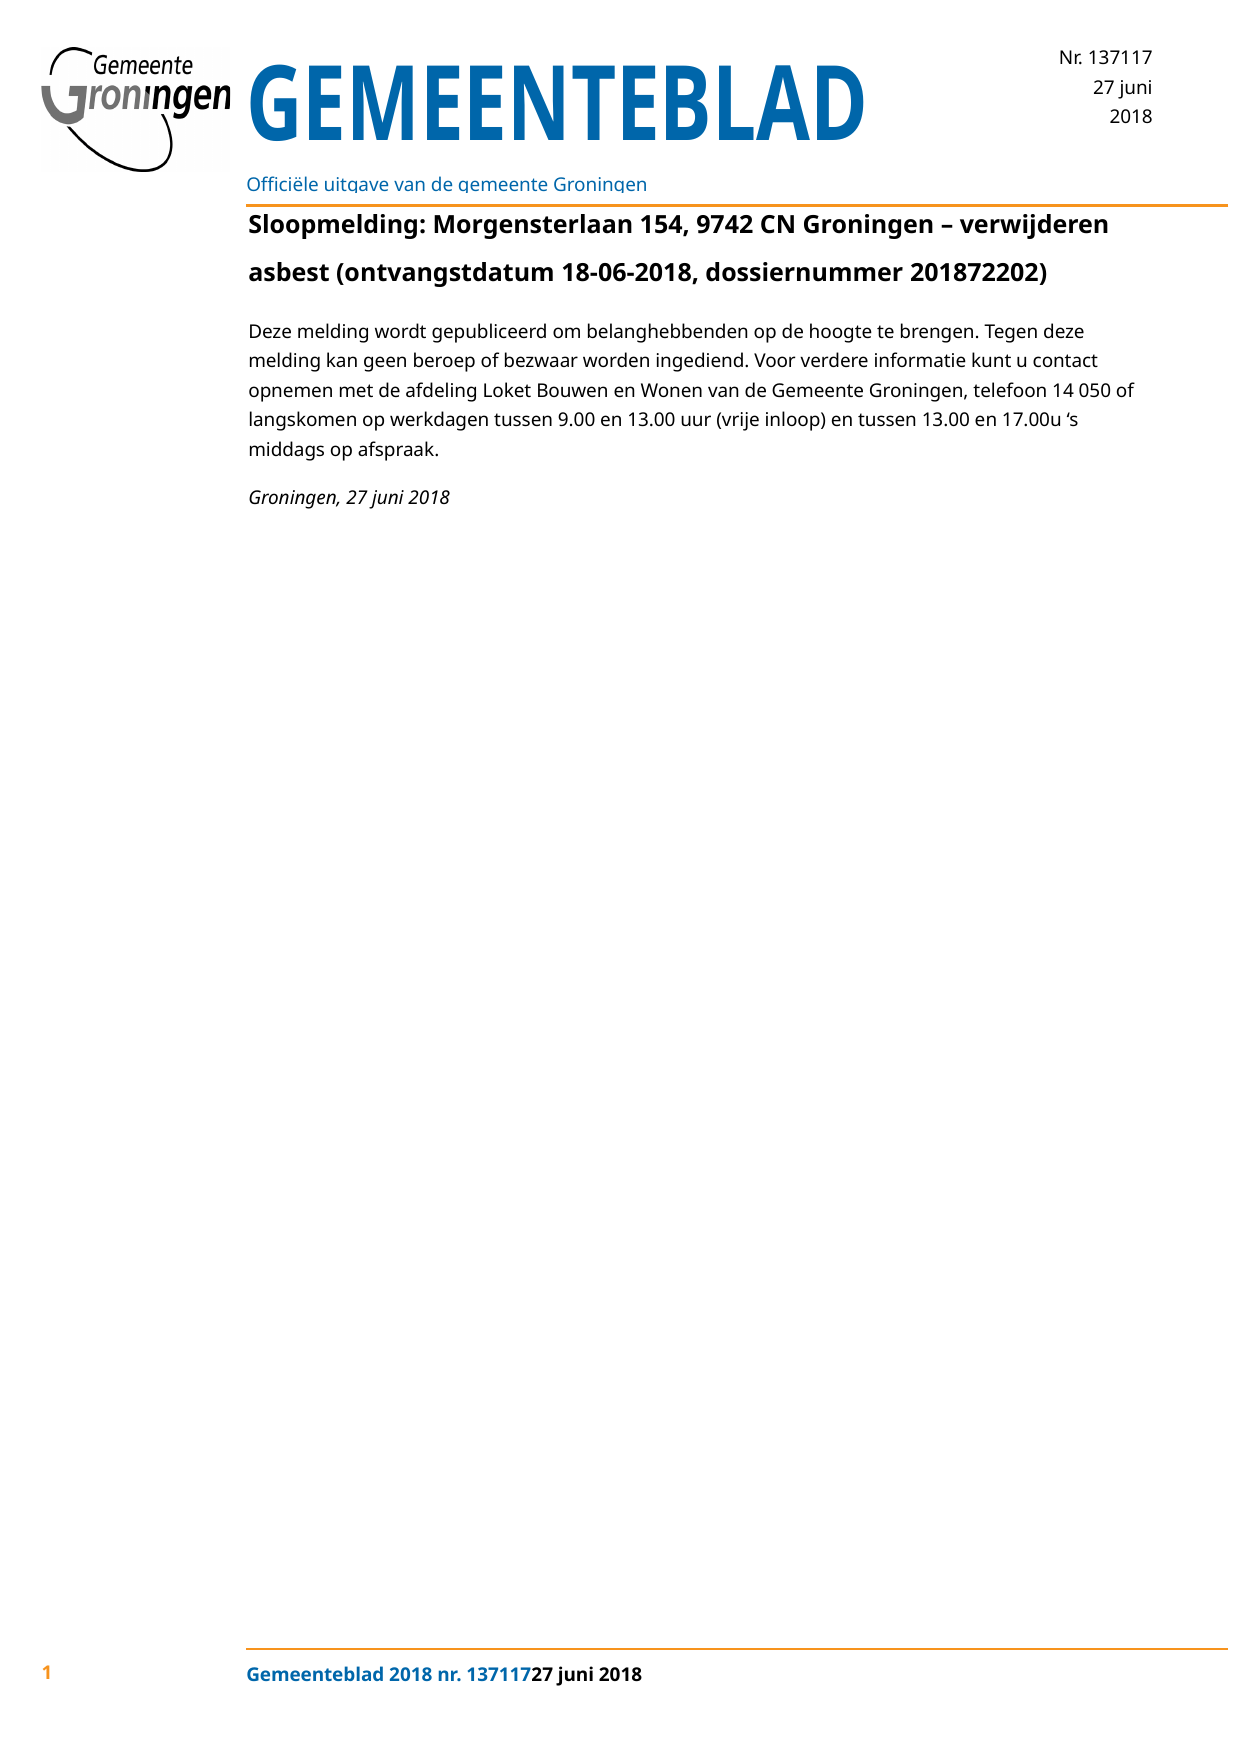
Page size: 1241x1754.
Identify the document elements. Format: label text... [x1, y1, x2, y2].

text Sloopmelding: Morgensterlaan 154, 9742 CN Groningen – verwijderen asbest (ontvangstdatum 18-06-2018, dossiernummer 201872202) [248, 207, 1152, 288]
text Groningen, 27 juni 2018 [248, 484, 1152, 510]
picture [41, 47, 231, 172]
text Deze melding wordt gepubliceerd om belanghebbenden op de hoogte te brengen. Tegen deze melding kan geen beroep of bezwaar worden ingediend. Voor verdere informatie kunt u contact opnemen met de afdeling Loket Bouwen en Wonen van de Gemeente Groningen, telefoon 14 050 of langskomen op werkdagen tussen 9.00 en 13.00 uur (vrije inloop) en tussen 13.00 en 17.00u ‘s middags op afspraak. [248, 318, 1152, 462]
